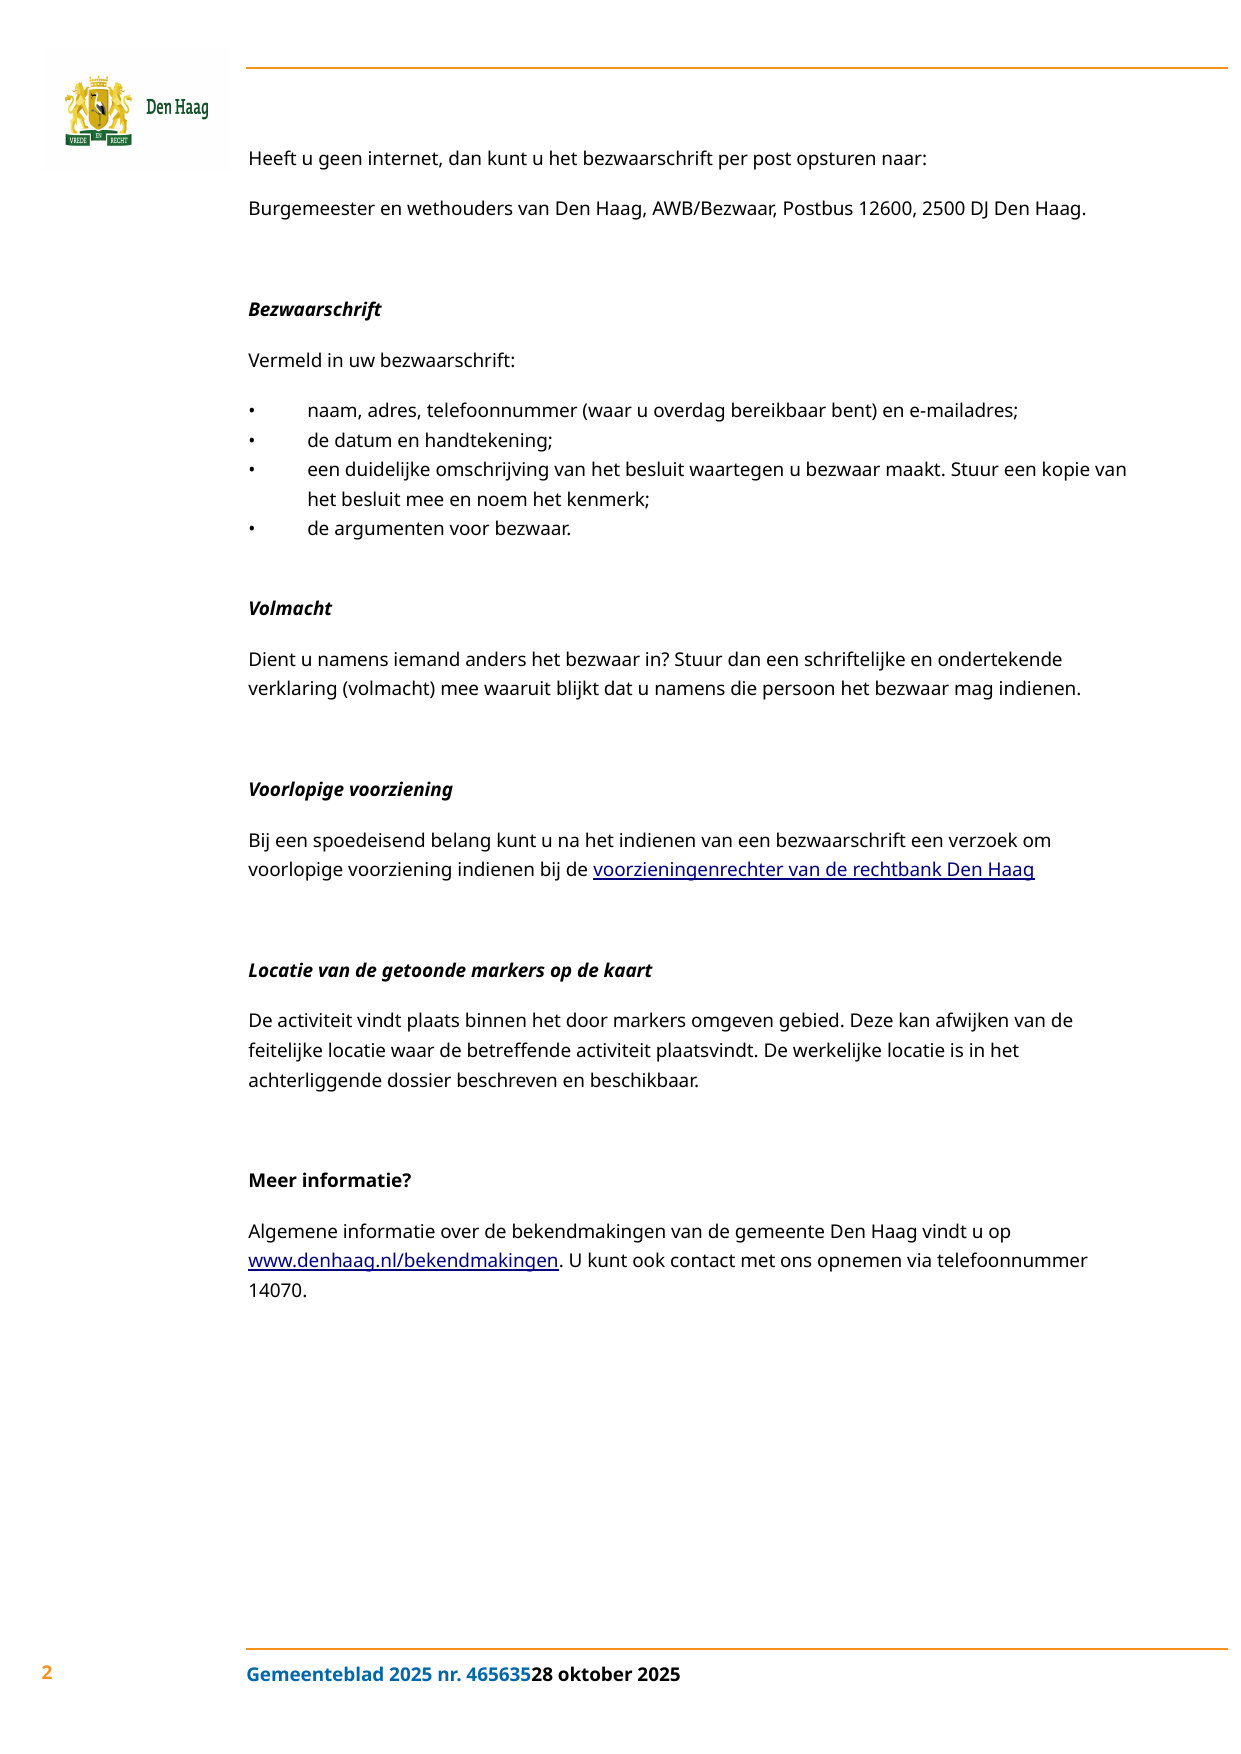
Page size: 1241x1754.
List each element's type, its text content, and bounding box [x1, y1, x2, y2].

text De activiteit vindt plaats binnen het door markers omgeven gebied. Deze kan afwijken van de feitelijke locatie waar de betreffende activiteit plaatsvindt. De werkelijke locatie is in het achterliggende dossier beschreven en beschikbaar. [248, 1008, 1152, 1093]
text Bezwaarschrift [248, 296, 1152, 322]
text Burgemeester en wethouders van Den Haag, AWB/Bezwaar, Postbus 12600, 2500 DJ Den Haag. [248, 196, 1152, 221]
text Vermeld in uw bezwaarschrift: [248, 347, 1152, 373]
text Voorlopige voorziening [248, 776, 1152, 802]
text Locatie van de getoonde markers op de kaart [248, 957, 1152, 983]
text Heeft u geen internet, dan kunt u het bezwaarschrift per post opsturen naar: [248, 145, 1152, 171]
list naam, adres, telefoonnummer (waar u overdag bereikbaar bent) en e-mailadres; [248, 397, 1152, 423]
list de datum en handtekening; [248, 427, 1152, 453]
list een duidelijke omschrijving van het besluit waartegen u bezwaar maakt. Stuur een kopie van het besluit mee en noem het kenmerk; [248, 456, 1152, 512]
picture [41, 47, 231, 172]
text Dient u namens iemand anders het bezwaar in? Stuur dan een schriftelijke en ondertekende verklaring (volmacht) mee waaruit blijkt dat u namens die persoon het bezwaar mag indienen. [248, 646, 1152, 701]
text Volmacht [248, 596, 1152, 621]
list de argumenten voor bezwaar. [248, 516, 1152, 541]
text Meer informatie? [248, 1168, 1152, 1193]
text Algemene informatie over de bekendmakingen van de gemeente Den Haag vindt u op www.denhaag.nl/bekendmakingen. U kunt ook contact met ons opnemen via telefoonnummer 14070. [248, 1218, 1152, 1303]
text Bij een spoedeisend belang kunt u na het indienen van een bezwaarschrift een verzoek om voorlopige voorziening indienen bij de voorzieningenrechter van de rechtbank Den Haag [248, 827, 1152, 882]
